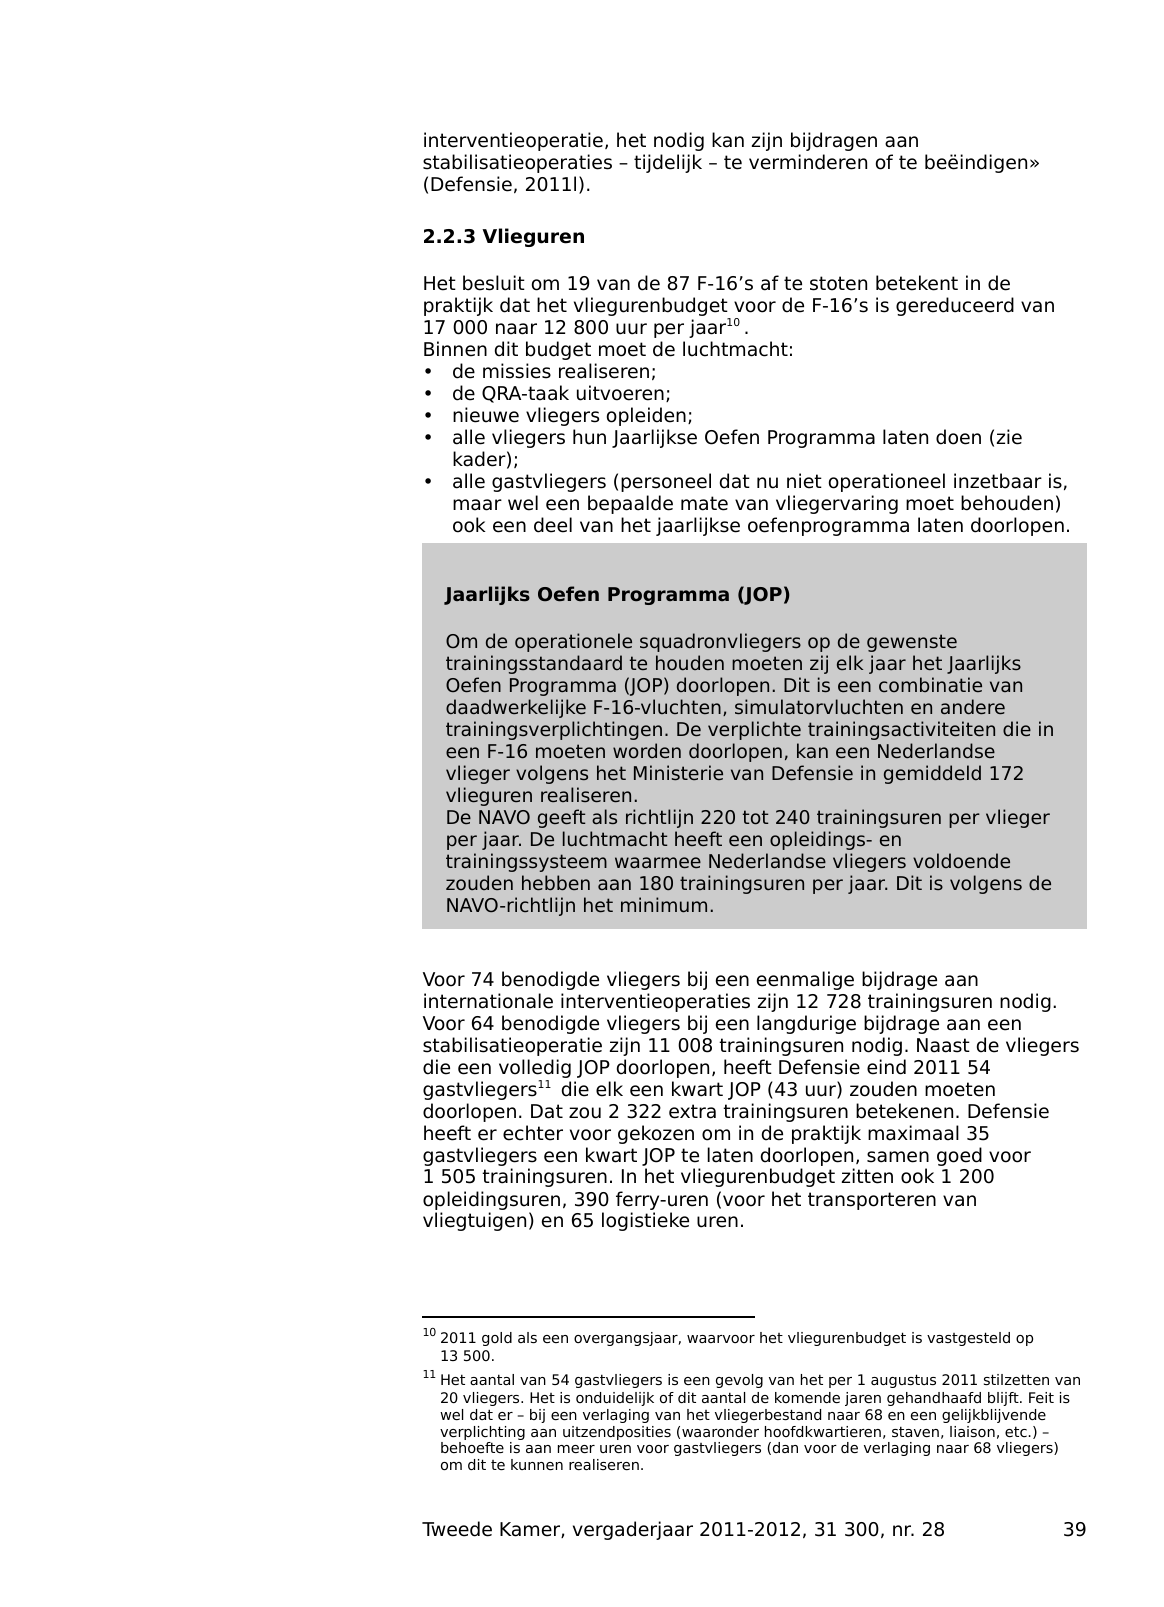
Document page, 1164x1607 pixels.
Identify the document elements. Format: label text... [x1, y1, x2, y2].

text • de missies realiseren; [422, 361, 1087, 383]
text Voor 74 benodigde vliegers bij een eenmalige bijdrage aan internationale interventieoperaties zijn 12 728 trainingsuren nodig. Voor 64 benodigde vliegers bij een langdurige bijdrage aan een stabilisatieoperatie zijn 11 008 trainingsuren nodig. Naast de vliegers die een volledig JOP doorlopen, heeft Defensie eind 2011 54 gastvliegers die elk een kwart JOP (43 uur) zouden moeten doorlopen. Dat zou 2 322 extra trainingsuren betekenen. Defensie heeft er echter voor gekozen om in de praktijk maximaal 35 gastvliegers een kwart JOP te laten doorlopen, samen goed voor 1 505 trainingsuren. In het vliegurenbudget zitten ook 1 200 opleidingsuren, 390 ferry-uren (voor het transporteren van vliegtuigen) en 65 logistieke uren. [422, 969, 1087, 1232]
text Het aantal van 54 gastvliegers is een gevolg van het per 1 augustus 2011 stilzetten van 20 vliegers. Het is onduidelijk of dit aantal de komende jaren gehandhaafd blijft. Feit is wel dat er – bij een verlaging van het vliegerbestand naar 68 en een gelijkblijvende verplichting aan uitzendposities (waaronder hoofdkwartieren, staven, liaison, etc.) – behoefte is aan meer uren voor gastvliegers (dan voor de verlaging naar 68 vliegers) om dit te kunnen realiseren. [422, 1368, 1087, 1474]
text Het besluit om 19 van de 87 F-16’s af te stoten betekent in de praktijk dat het vliegurenbudget voor de F-16’s is gereduceerd van 17 000 naar 12 800 uur per jaar. [422, 273, 1087, 339]
text 2011 gold als een overgangsjaar, waarvoor het vliegurenbudget is vastgesteld op 13 500. [422, 1326, 1087, 1365]
text • de QRA-taak uitvoeren; [422, 383, 1087, 405]
text • alle gastvliegers (personeel dat nu niet operationeel inzetbaar is, maar wel een bepaalde mate van vliegervaring moet behouden) ook een deel van het jaarlijkse oefenprogramma laten doorlopen. [422, 471, 1087, 537]
text • nieuwe vliegers opleiden; [422, 405, 1087, 427]
subtitle 2.2.3 Vlieguren [422, 226, 1087, 248]
text interventieoperatie, het nodig kan zijn bijdragen aan stabilisatieoperaties – tijdelijk – te verminderen of te beëindigen» (Defensie, 2011l). [422, 130, 1087, 196]
table_header Jaarlijks Oefen Programma (JOP) Om de operationele squadronvliegers op de gewenste trainingsstandaard te houden moeten zij elk jaar het Jaarlijks Oefen Programma (JOP) doorlopen. Dit is een combinatie van daadwerkelijke F-16-vluchten, simulatorvluchten en andere trainingsverplichtingen. De verplichte trainingsactiviteiten die in een F-16 moeten worden doorlopen, kan een Nederlandse vlieger volgens het Ministerie van Defensie in gemiddeld 172 vlieguren realiseren. De NAVO geeft als richtlijn 220 tot 240 trainingsuren per vlieger per jaar. De luchtmacht heeft een opleidings- en trainingssysteem waarmee Nederlandse vliegers voldoende zouden hebben aan 180 trainingsuren per jaar. Dit is volgens de NAVO-richtlijn het minimum. [422, 543, 1087, 929]
text • alle vliegers hun Jaarlijkse Oefen Programma laten doen (zie kader); [422, 427, 1087, 471]
text Binnen dit budget moet de luchtmacht: [422, 339, 1087, 361]
